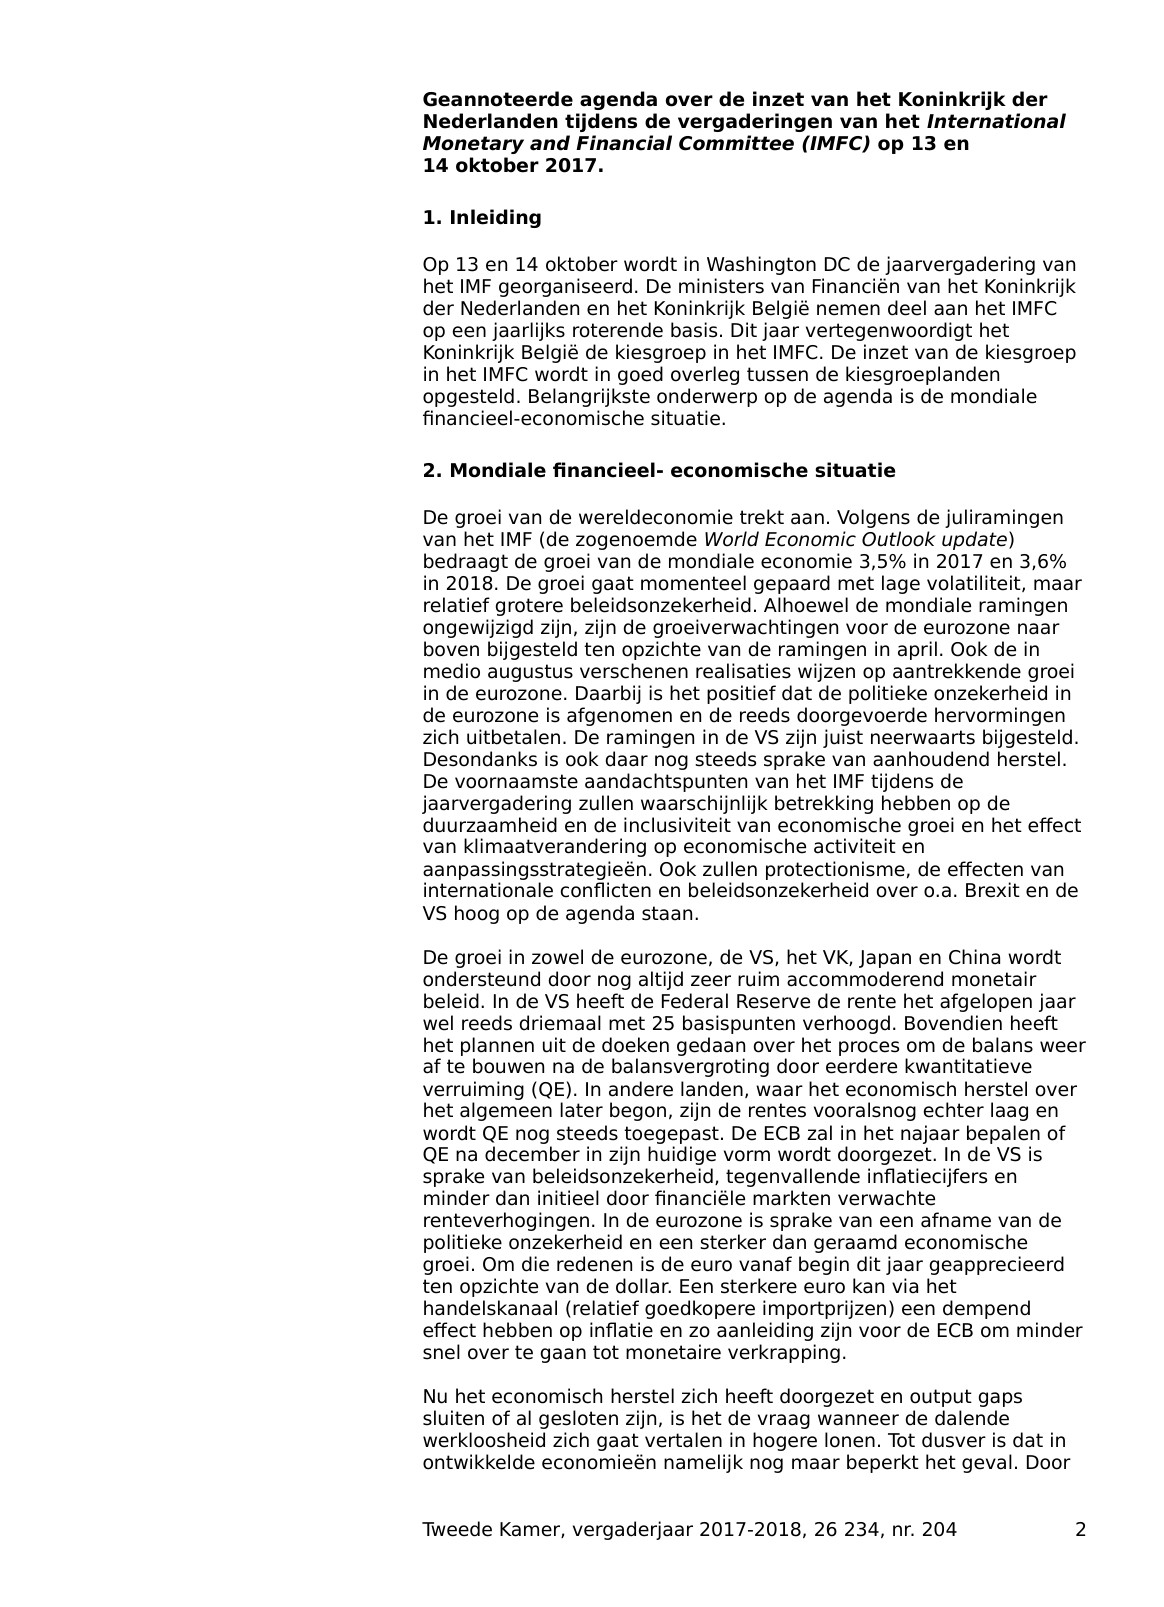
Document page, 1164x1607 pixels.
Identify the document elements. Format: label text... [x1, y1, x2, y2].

text De groei van de wereldeconomie trekt aan. Volgens de juliramingen van het IMF (de zogenoemde World Economic Outlook update) bedraagt de groei van de mondiale economie 3,5% in 2017 en 3,6% in 2018. De groei gaat momenteel gepaard met lage volatiliteit, maar relatief grotere beleidsonzekerheid. Alhoewel de mondiale ramingen ongewijzigd zijn, zijn de groeiverwachtingen voor de eurozone naar boven bijgesteld ten opzichte van de ramingen in april. Ook de in medio augustus verschenen realisaties wijzen op aantrekkende groei in de eurozone. Daarbij is het positief dat de politieke onzekerheid in de eurozone is afgenomen en de reeds doorgevoerde hervormingen zich uitbetalen. De ramingen in de VS zijn juist neerwaarts bijgesteld. Desondanks is ook daar nog steeds sprake van aanhoudend herstel. De voornaamste aandachtspunten van het IMF tijdens de jaarvergadering zullen waarschijnlijk betrekking hebben op de duurzaamheid en de inclusiviteit van economische groei en het effect van klimaatverandering op economische activiteit en aanpassingsstrategieën. Ook zullen protectionisme, de effecten van internationale conflicten en beleidsonzekerheid over o.a. Brexit en de VS hoog op de agenda staan. [422, 507, 1087, 924]
text De groei in zowel de eurozone, de VS, het VK, Japan en China wordt ondersteund door nog altijd zeer ruim accommoderend monetair beleid. In de VS heeft de Federal Reserve de rente het afgelopen jaar wel reeds driemaal met 25 basispunten verhoogd. Bovendien heeft het plannen uit de doeken gedaan over het proces om de balans weer af te bouwen na de balansvergroting door eerdere kwantitatieve verruiming (QE). In andere landen, waar het economisch herstel over het algemeen later begon, zijn de rentes vooralsnog echter laag en wordt QE nog steeds toegepast. De ECB zal in het najaar bepalen of QE na december in zijn huidige vorm wordt doorgezet. In de VS is sprake van beleidsonzekerheid, tegenvallende inflatiecijfers en minder dan initieel door financiële markten verwachte renteverhogingen. In de eurozone is sprake van een afname van de politieke onzekerheid en een sterker dan geraamd economische groei. Om die redenen is de euro vanaf begin dit jaar geapprecieerd ten opzichte van de dollar. Een sterkere euro kan via het handelskanaal (relatief goedkopere importprijzen) een dempend effect hebben op inflatie en zo aanleiding zijn voor de ECB om minder snel over te gaan tot monetaire verkrapping. [422, 947, 1087, 1364]
subtitle 2. Mondiale financieel- economische situatie [422, 460, 1087, 482]
text Nu het economisch herstel zich heeft doorgezet en output gaps sluiten of al gesloten zijn, is het de vraag wanneer de dalende werkloosheid zich gaat vertalen in hogere lonen. Tot dusver is dat in ontwikkelde economieën namelijk nog maar beperkt het geval. Door [422, 1386, 1087, 1474]
subtitle 1. Inleiding [422, 207, 1087, 229]
text Op 13 en 14 oktober wordt in Washington DC de jaarvergadering van het IMF georganiseerd. De ministers van Financiën van het Koninkrijk der Nederlanden en het Koninkrijk België nemen deel aan het IMFC op een jaarlijks roterende basis. Dit jaar vertegenwoordigt het Koninkrijk België de kiesgroep in het IMFC. De inzet van de kiesgroep in het IMFC wordt in goed overleg tussen de kiesgroeplanden opgesteld. Belangrijkste onderwerp op de agenda is de mondiale financieel-economische situatie. [422, 254, 1087, 430]
subtitle Geannoteerde agenda over de inzet van het Koninkrijk der Nederlanden tijdens de vergaderingen van het International Monetary and Financial Committee (IMFC) op 13 en 14 oktober 2017. [422, 89, 1087, 177]
